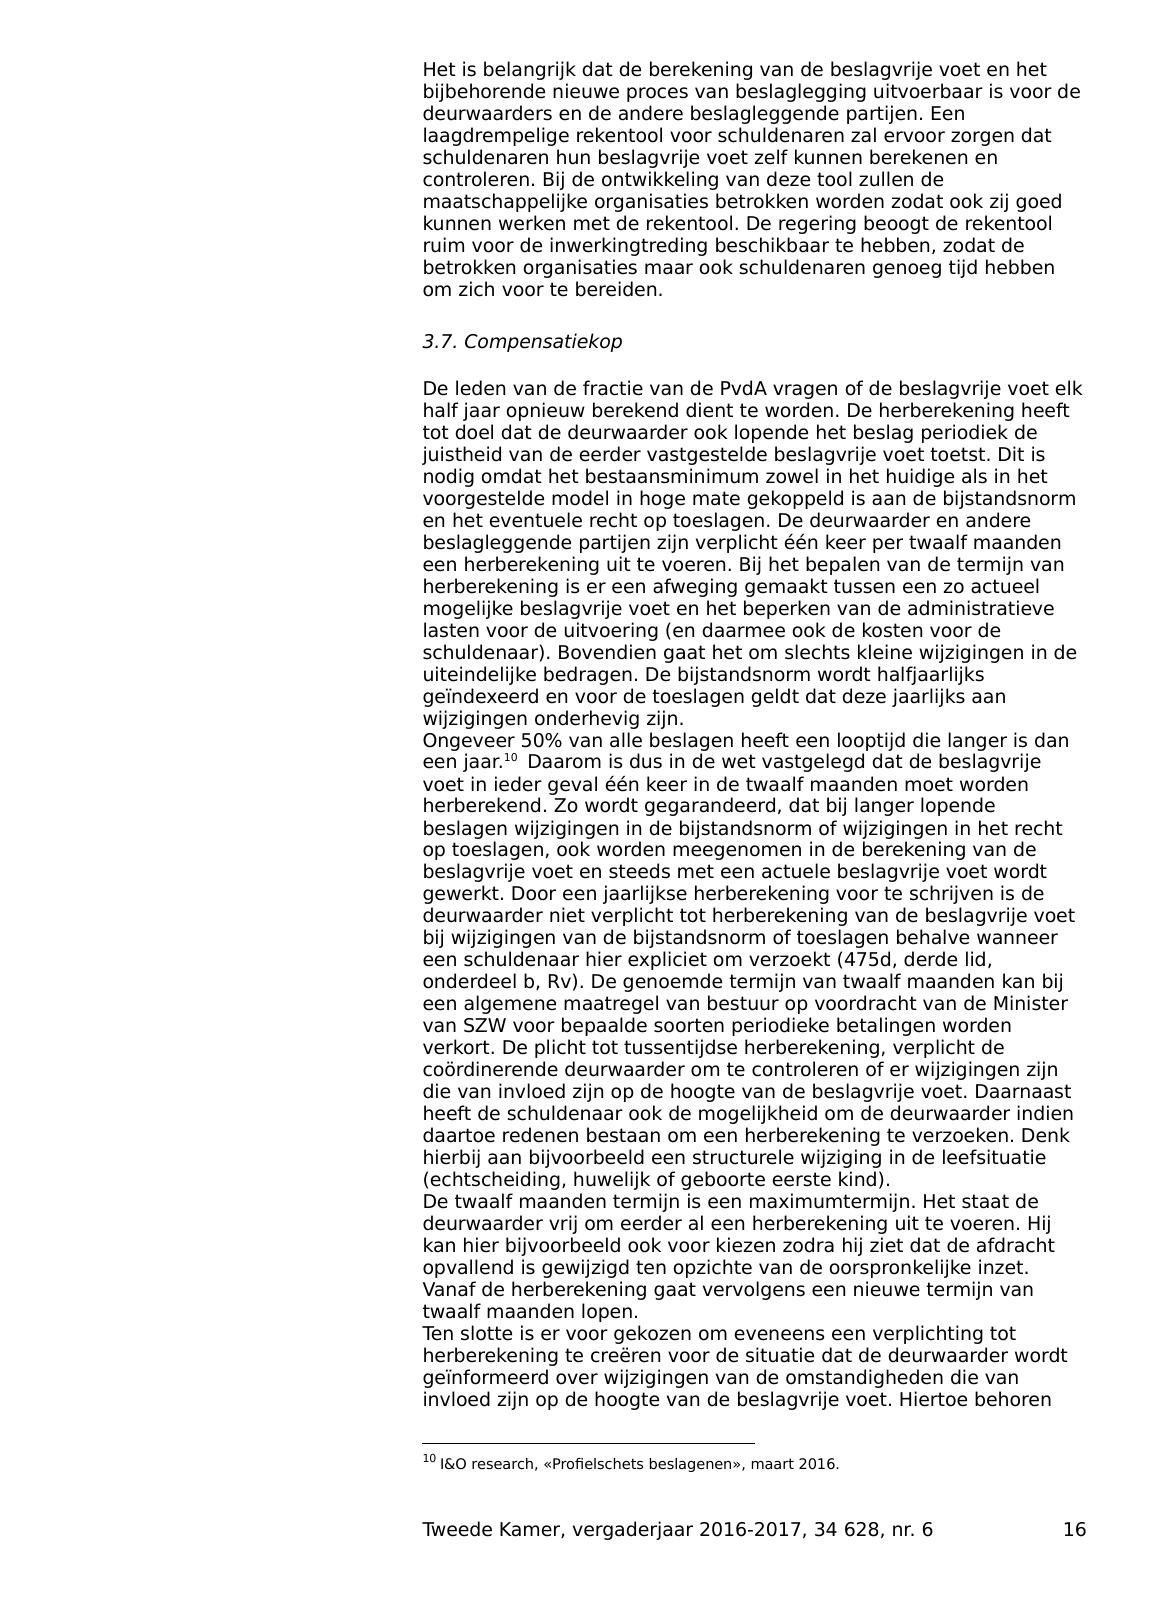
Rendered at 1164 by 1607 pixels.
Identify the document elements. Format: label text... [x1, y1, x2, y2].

text Het is belangrijk dat de berekening van de beslagvrije voet en het bijbehorende nieuwe proces van beslaglegging uitvoerbaar is voor de deurwaarders en de andere beslagleggende partijen. Een laagdrempelige rekentool voor schuldenaren zal ervoor zorgen dat schuldenaren hun beslagvrije voet zelf kunnen berekenen en controleren. Bij de ontwikkeling van deze tool zullen de maatschappelijke organisaties betrokken worden zodat ook zij goed kunnen werken met de rekentool. De regering beoogt de rekentool ruim voor de inwerkingtreding beschikbaar te hebben, zodat de betrokken organisaties maar ook schuldenaren genoeg tijd hebben om zich voor te bereiden. [422, 59, 1087, 301]
subtitle 3.7. Compensatiekop [422, 331, 1087, 353]
text De twaalf maanden termijn is een maximumtermijn. Het staat de deurwaarder vrij om eerder al een herberekening uit te voeren. Hij kan hier bijvoorbeeld ook voor kiezen zodra hij ziet dat de afdracht opvallend is gewijzigd ten opzichte van de oorspronkelijke inzet. Vanaf de herberekening gaat vervolgens een nieuwe termijn van twaalf maanden lopen. [422, 1191, 1087, 1323]
text I&O research, «Profielschets beslagenen», maart 2016. [422, 1452, 1087, 1474]
text De leden van de fractie van de PvdA vragen of de beslagvrije voet elk half jaar opnieuw berekend dient te worden. De herberekening heeft tot doel dat de deurwaarder ook lopende het beslag periodiek de juistheid van de eerder vastgestelde beslagvrije voet toetst. Dit is nodig omdat het bestaansminimum zowel in het huidige als in het voorgestelde model in hoge mate gekoppeld is aan de bijstandsnorm en het eventuele recht op toeslagen. De deurwaarder en andere beslagleggende partijen zijn verplicht één keer per twaalf maanden een herberekening uit te voeren. Bij het bepalen van de termijn van herberekening is er een afweging gemaakt tussen een zo actueel mogelijke beslagvrije voet en het beperken van de administratieve lasten voor de uitvoering (en daarmee ook de kosten voor de schuldenaar). Bovendien gaat het om slechts kleine wijzigingen in de uiteindelijke bedragen. De bijstandsnorm wordt halfjaarlijks geïndexeerd en voor de toeslagen geldt dat deze jaarlijks aan wijzigingen onderhevig zijn. [422, 378, 1087, 729]
text Ten slotte is er voor gekozen om eveneens een verplichting tot herberekening te creëren voor de situatie dat de deurwaarder wordt geïnformeerd over wijzigingen van de omstandigheden die van invloed zijn op de hoogte van de beslagvrije voet. Hiertoe behoren [422, 1323, 1087, 1411]
text Ongeveer 50% van alle beslagen heeft een looptijd die langer is dan een jaar. Daarom is dus in de wet vastgelegd dat de beslagvrije voet in ieder geval één keer in de twaalf maanden moet worden herberekend. Zo wordt gegarandeerd, dat bij langer lopende beslagen wijzigingen in de bijstandsnorm of wijzigingen in het recht op toeslagen, ook worden meegenomen in de berekening van de beslagvrije voet en steeds met een actuele beslagvrije voet wordt gewerkt. Door een jaarlijkse herberekening voor te schrijven is de deurwaarder niet verplicht tot herberekening van de beslagvrije voet bij wijzigingen van de bijstandsnorm of toeslagen behalve wanneer een schuldenaar hier expliciet om verzoekt (475d, derde lid, onderdeel b, Rv). De genoemde termijn van twaalf maanden kan bij een algemene maatregel van bestuur op voordracht van de Minister van SZW voor bepaalde soorten periodieke betalingen worden verkort. De plicht tot tussentijdse herberekening, verplicht de coördinerende deurwaarder om te controleren of er wijzigingen zijn die van invloed zijn op de hoogte van de beslagvrije voet. Daarnaast heeft de schuldenaar ook de mogelijkheid om de deurwaarder indien daartoe redenen bestaan om een herberekening te verzoeken. Denk hierbij aan bijvoorbeeld een structurele wijziging in de leefsituatie (echtscheiding, huwelijk of geboorte eerste kind). [422, 729, 1087, 1191]
